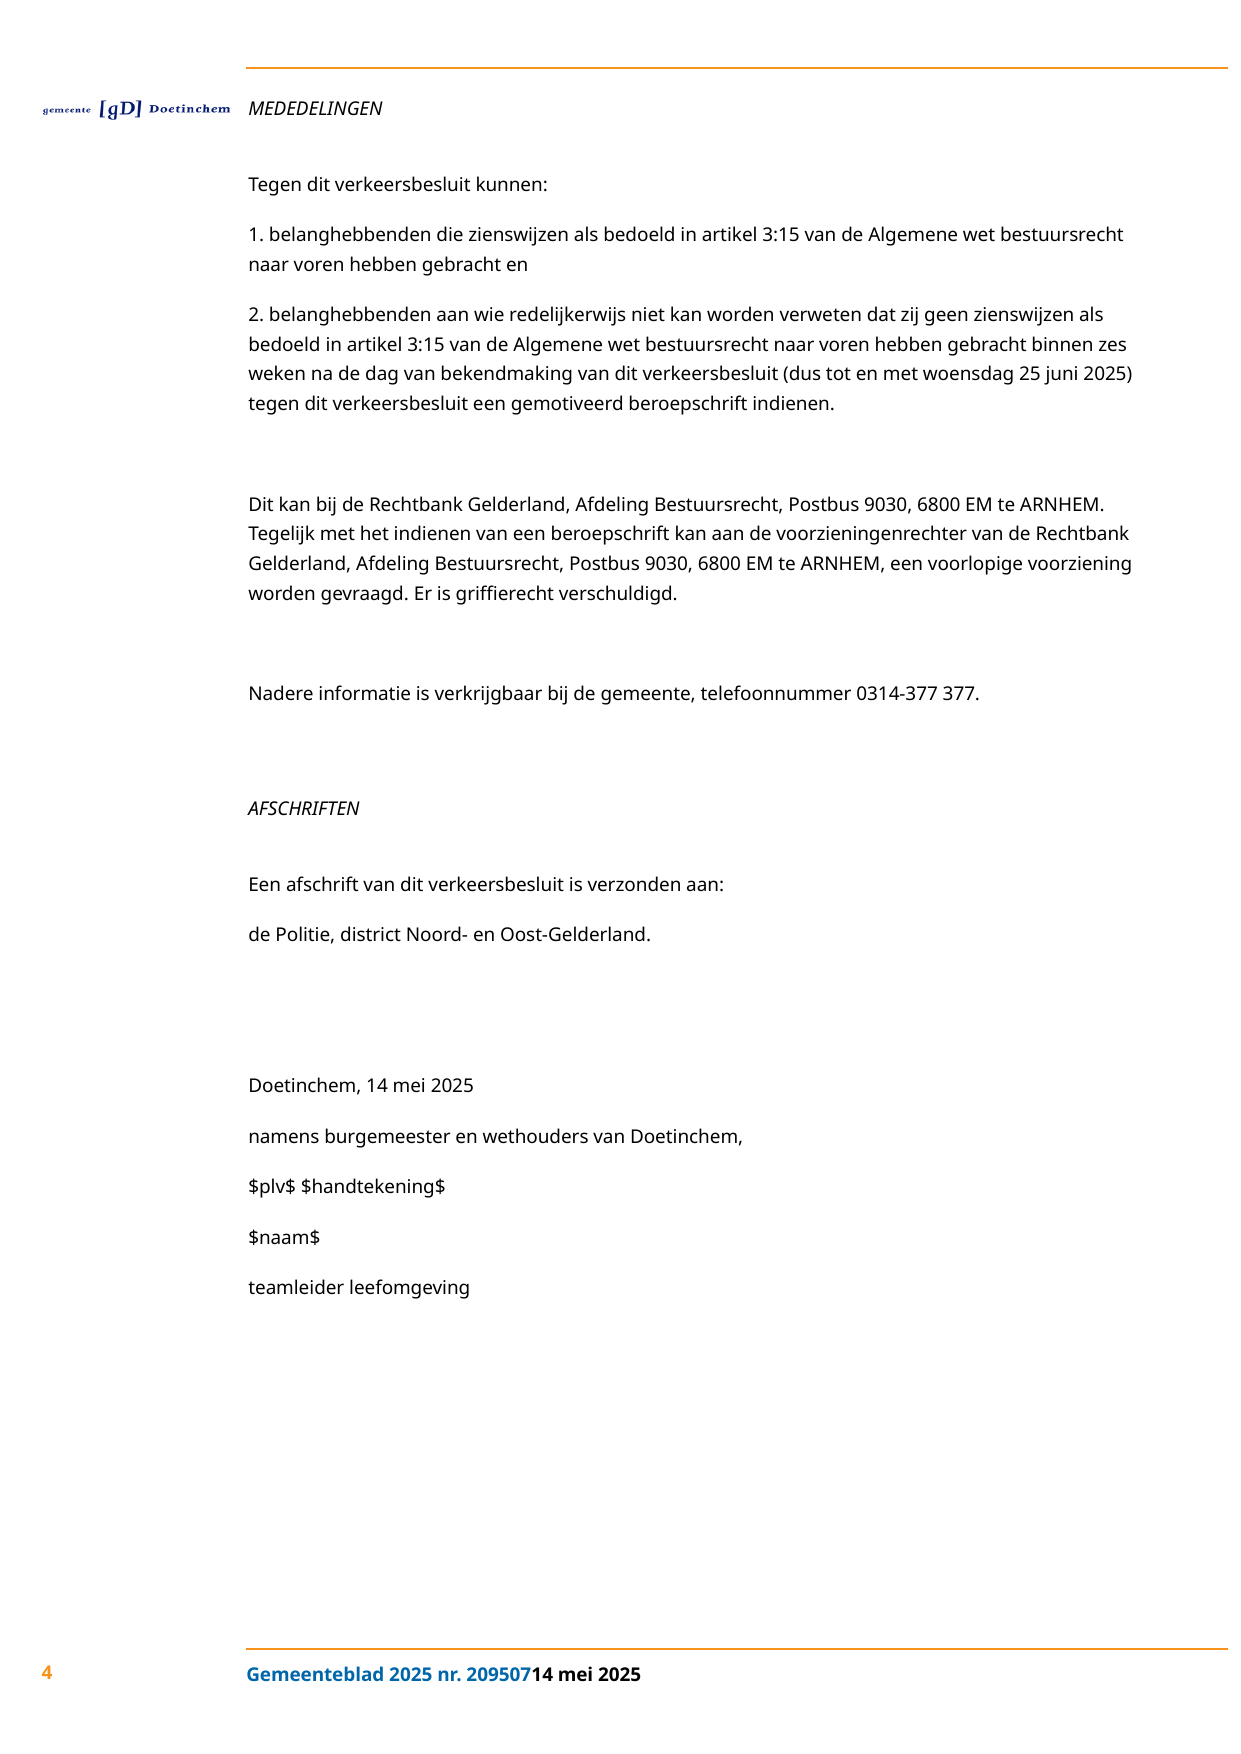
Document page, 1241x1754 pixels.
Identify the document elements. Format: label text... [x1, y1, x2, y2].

text namens burgemeester en wethouders van Doetinchem, [248, 1123, 1152, 1149]
text Nadere informatie is verkrijgbaar bij de gemeente, telefoonnummer 0314-377 377. [248, 681, 1152, 706]
text Tegen dit verkeersbesluit kunnen: [248, 171, 1152, 197]
text Dit kan bij de Rechtbank Gelderland, Afdeling Bestuursrecht, Postbus 9030, 6800 EM te ARNHEM. Tegelijk met het indienen van een beroepschrift kan aan de voorzieningenrechter van de Rechtbank Gelderland, Afdeling Bestuursrecht, Postbus 9030, 6800 EM te ARNHEM, een voorlopige voorziening worden gevraagd. Er is griffierecht verschuldigd. [248, 491, 1152, 605]
text AFSCHRIFTEN [248, 795, 1152, 821]
text Doetinchem, 14 mei 2025 [248, 1073, 1152, 1098]
text $plv$ $handtekening$ [248, 1173, 1152, 1199]
text $naam$ [248, 1224, 1152, 1250]
text de Politie, district Noord- en Oost-Gelderland. [248, 921, 1152, 947]
picture [41, 47, 231, 172]
text teamleider leefomgeving [248, 1274, 1152, 1300]
text MEDEDELINGEN [248, 95, 1152, 121]
text 2. belanghebbenden aan wie redelijkerwijs niet kan worden verweten dat zij geen zienswijzen als bedoeld in artikel 3:15 van de Algemene wet bestuursrecht naar voren hebben gebracht binnen zes weken na de dag van bekendmaking van dit verkeersbesluit (dus tot en met woensdag 25 juni 2025) tegen dit verkeersbesluit een gemotiveerd beroepschrift indienen. [248, 301, 1152, 416]
text Een afschrift van dit verkeersbesluit is verzonden aan: [248, 871, 1152, 897]
text 1. belanghebbenden die zienswijzen als bedoeld in artikel 3:15 van de Algemene wet bestuursrecht naar voren hebben gebracht en [248, 221, 1152, 277]
